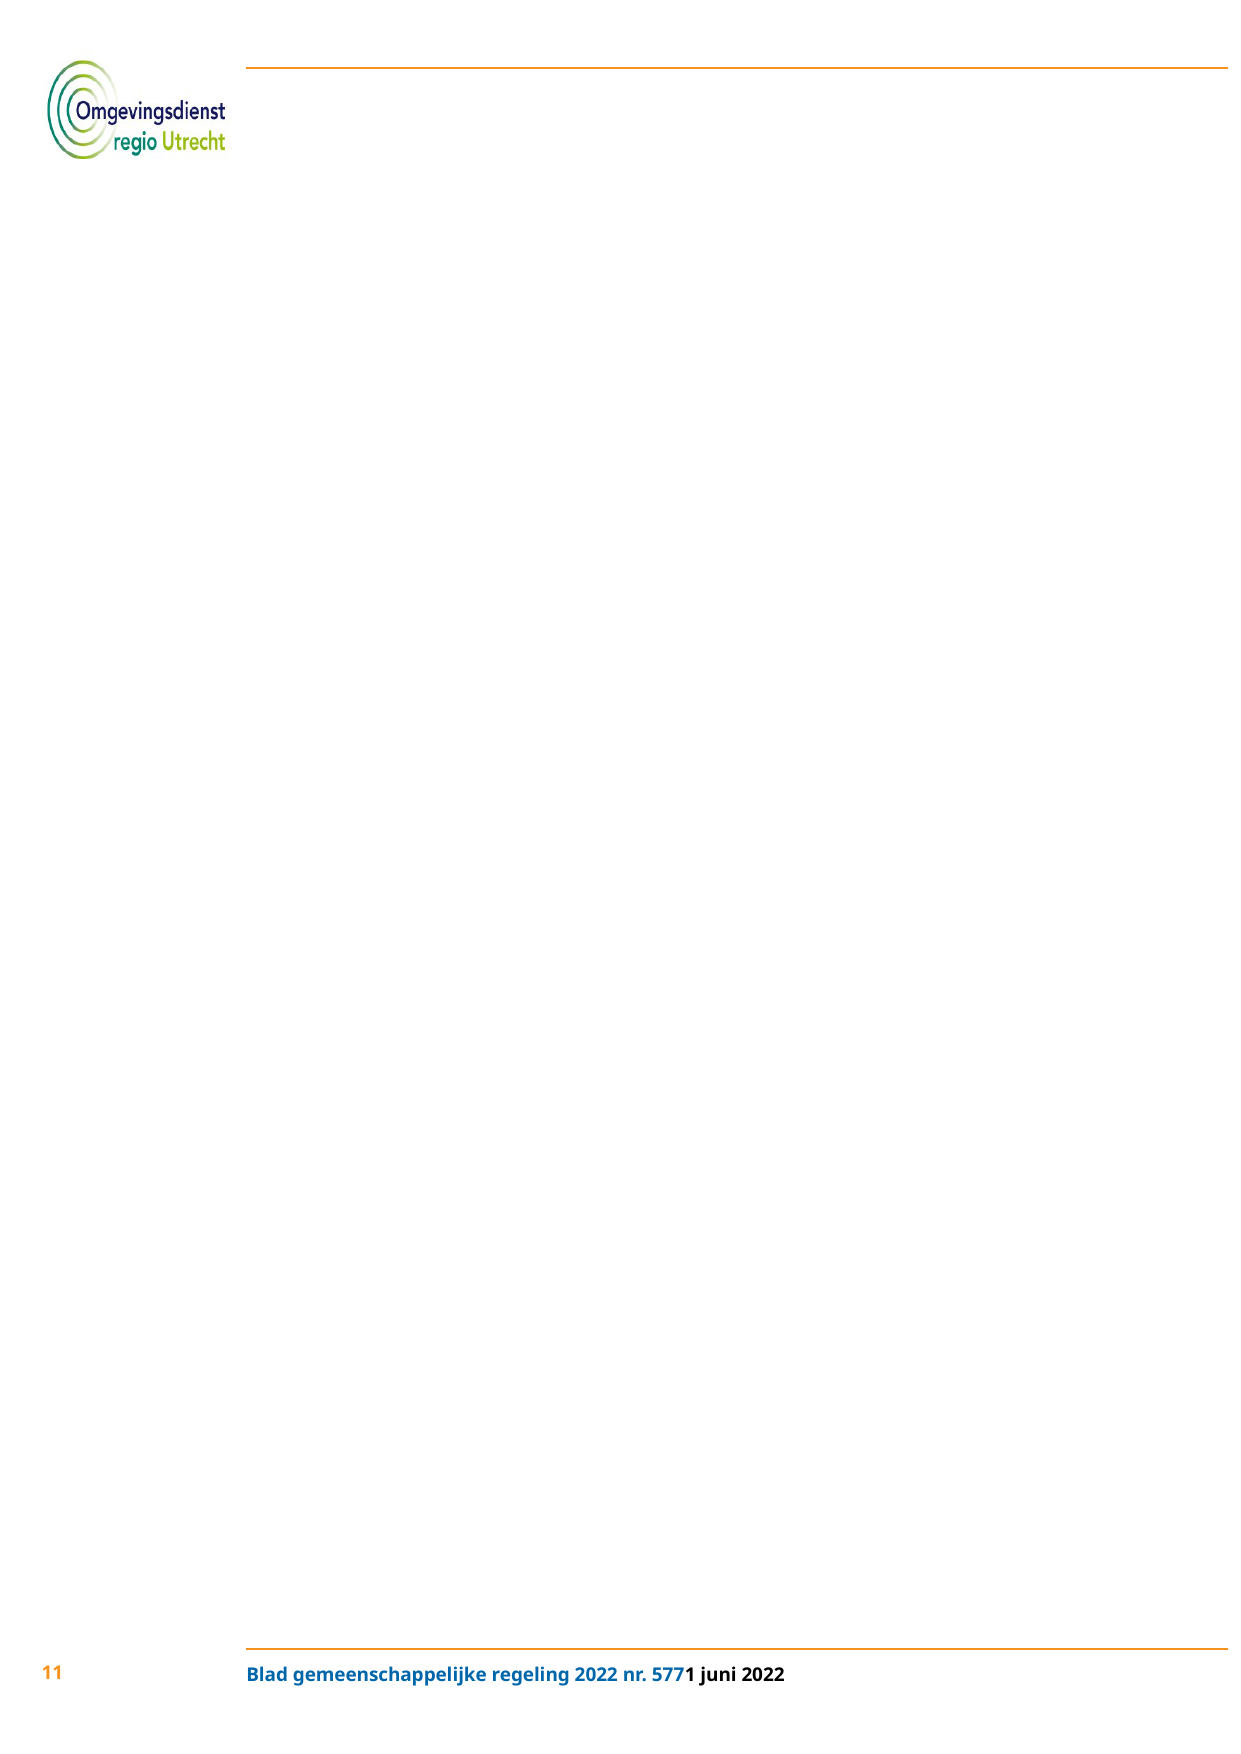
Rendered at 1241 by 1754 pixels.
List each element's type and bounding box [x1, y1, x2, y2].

picture [41, 47, 231, 172]
